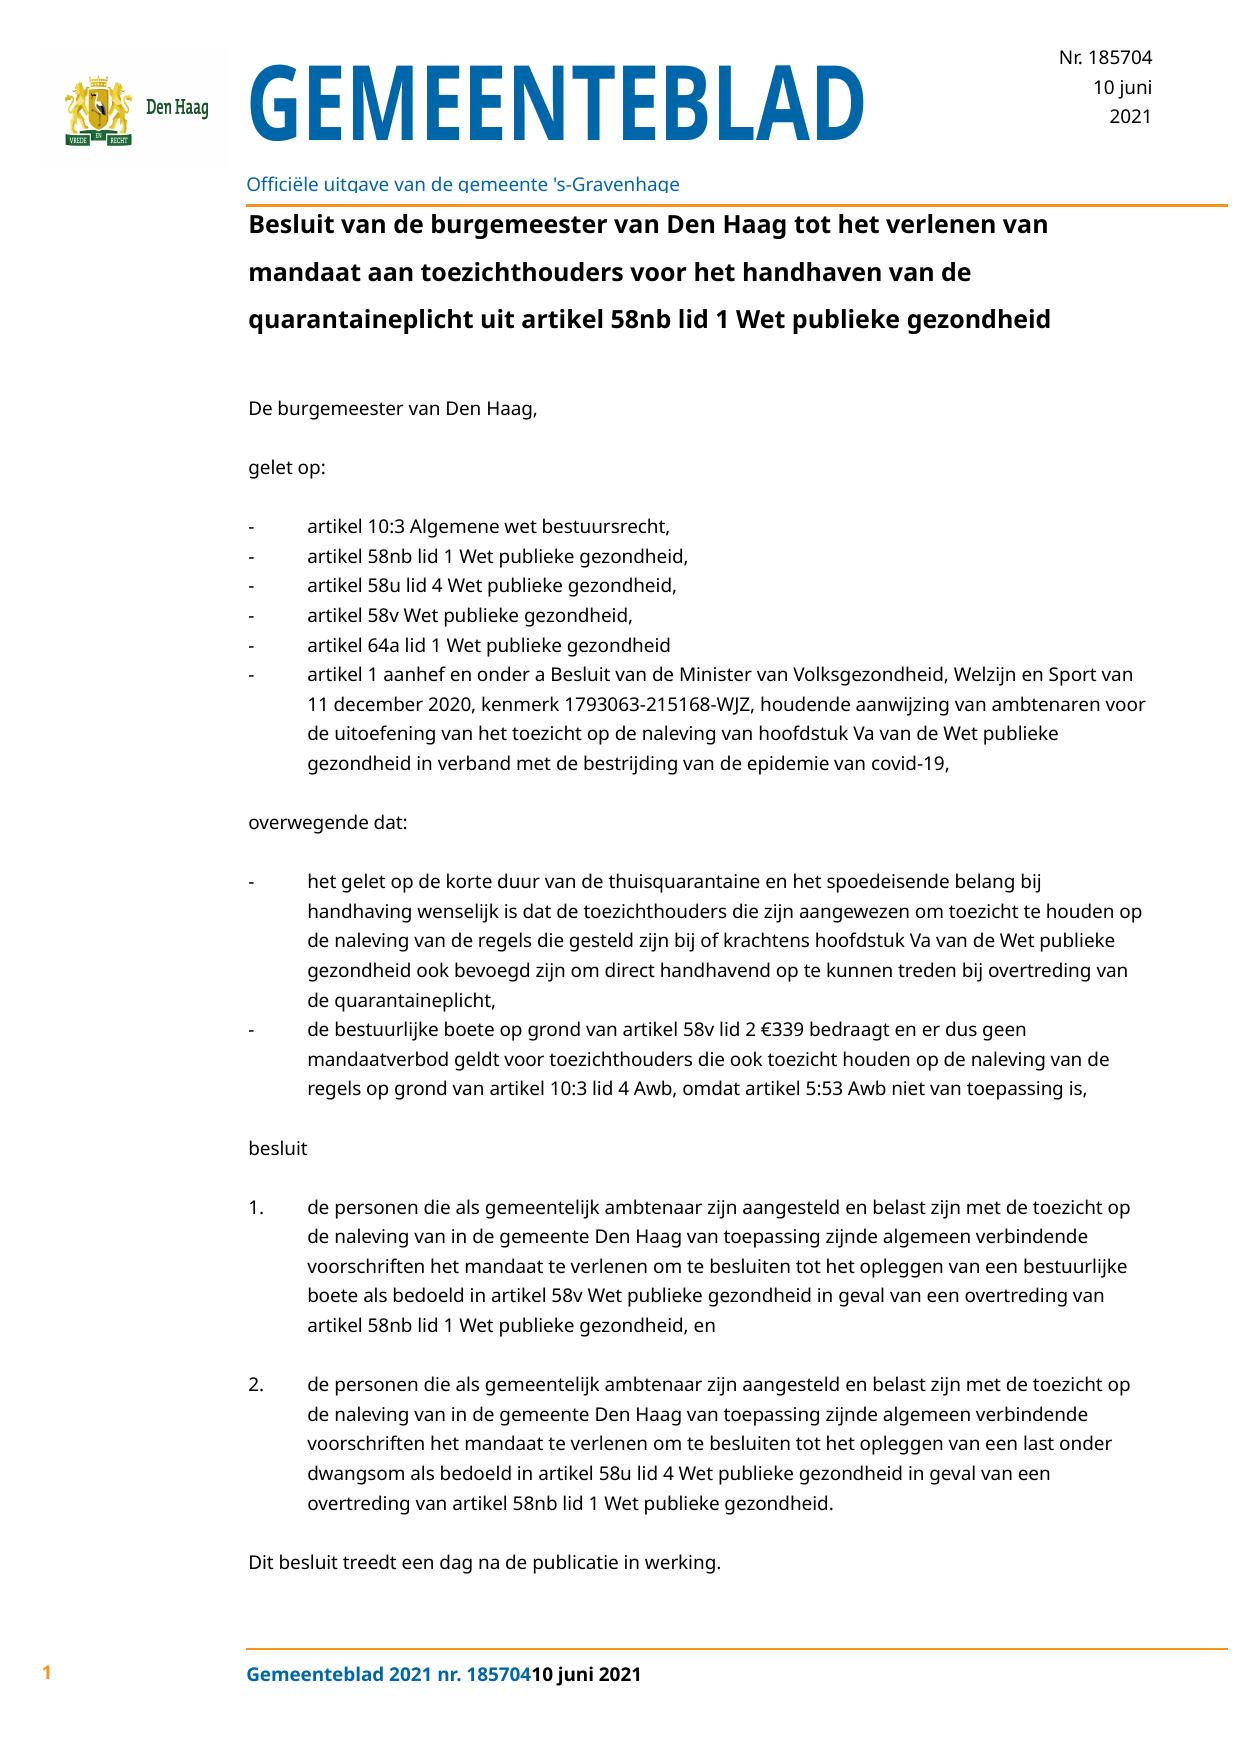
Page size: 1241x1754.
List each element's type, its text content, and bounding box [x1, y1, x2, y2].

text Besluit van de burgemeester van Den Haag tot het verlenen van mandaat aan toezichthouders voor het handhaven van de quarantaineplicht uit artikel 58nb lid 1 Wet publieke gezondheid [248, 207, 1152, 336]
list artikel 58nb lid 1 Wet publieke gezondheid, [248, 543, 1152, 569]
list artikel 58v Wet publieke gezondheid, [248, 602, 1152, 628]
list de personen die als gemeentelijk ambtenaar zijn aangesteld en belast zijn met de toezicht op de naleving van in de gemeente Den Haag van toepassing zijnde algemeen verbindende voorschriften het mandaat te verlenen om te besluiten tot het opleggen van een last onder dwangsom als bedoeld in artikel 58u lid 4 Wet publieke gezondheid in geval van een overtreding van artikel 58nb lid 1 Wet publieke gezondheid. [248, 1371, 1152, 1515]
picture [41, 47, 231, 172]
list de bestuurlijke boete op grond van artikel 58v lid 2 €339 bedraagt en er dus geen mandaatverbod geldt voor toezichthouders die ook toezicht houden op de naleving van de regels op grond van artikel 10:3 lid 4 Awb, omdat artikel 5:53 Awb niet van toepassing is, [248, 1016, 1152, 1101]
text gelet op: [248, 454, 1152, 480]
text besluit [248, 1135, 1152, 1160]
text overwegende dat: [248, 809, 1152, 835]
text Dit besluit treedt een dag na de publicatie in werking. [248, 1549, 1152, 1574]
list de personen die als gemeentelijk ambtenaar zijn aangesteld en belast zijn met de toezicht op de naleving van in de gemeente Den Haag van toepassing zijnde algemeen verbindende voorschriften het mandaat te verlenen om te besluiten tot het opleggen van een bestuurlijke boete als bedoeld in artikel 58v Wet publieke gezondheid in geval van een overtreding van artikel 58nb lid 1 Wet publieke gezondheid, en [248, 1194, 1152, 1338]
list het gelet op de korte duur van de thuisquarantaine en het spoedeisende belang bij handhaving wenselijk is dat de toezichthouders die zijn aangewezen om toezicht te houden op de naleving van de regels die gesteld zijn bij of krachtens hoofdstuk Va van de Wet publieke gezondheid ook bevoegd zijn om direct handhavend op te kunnen treden bij overtreding van de quarantaineplicht, [248, 868, 1152, 1012]
text De burgemeester van Den Haag, [248, 395, 1152, 421]
list artikel 10:3 Algemene wet bestuursrecht, [248, 513, 1152, 539]
list artikel 58u lid 4 Wet publieke gezondheid, [248, 573, 1152, 598]
list artikel 1 aanhef en onder a Besluit van de Minister van Volksgezondheid, Welzijn en Sport van 11 december 2020, kenmerk 1793063-215168-WJZ, houdende aanwijzing van ambtenaren voor de uitoefening van het toezicht op de naleving van hoofdstuk Va van de Wet publieke gezondheid in verband met de bestrijding van de epidemie van covid-19, [248, 661, 1152, 776]
list artikel 64a lid 1 Wet publieke gezondheid [248, 632, 1152, 657]
